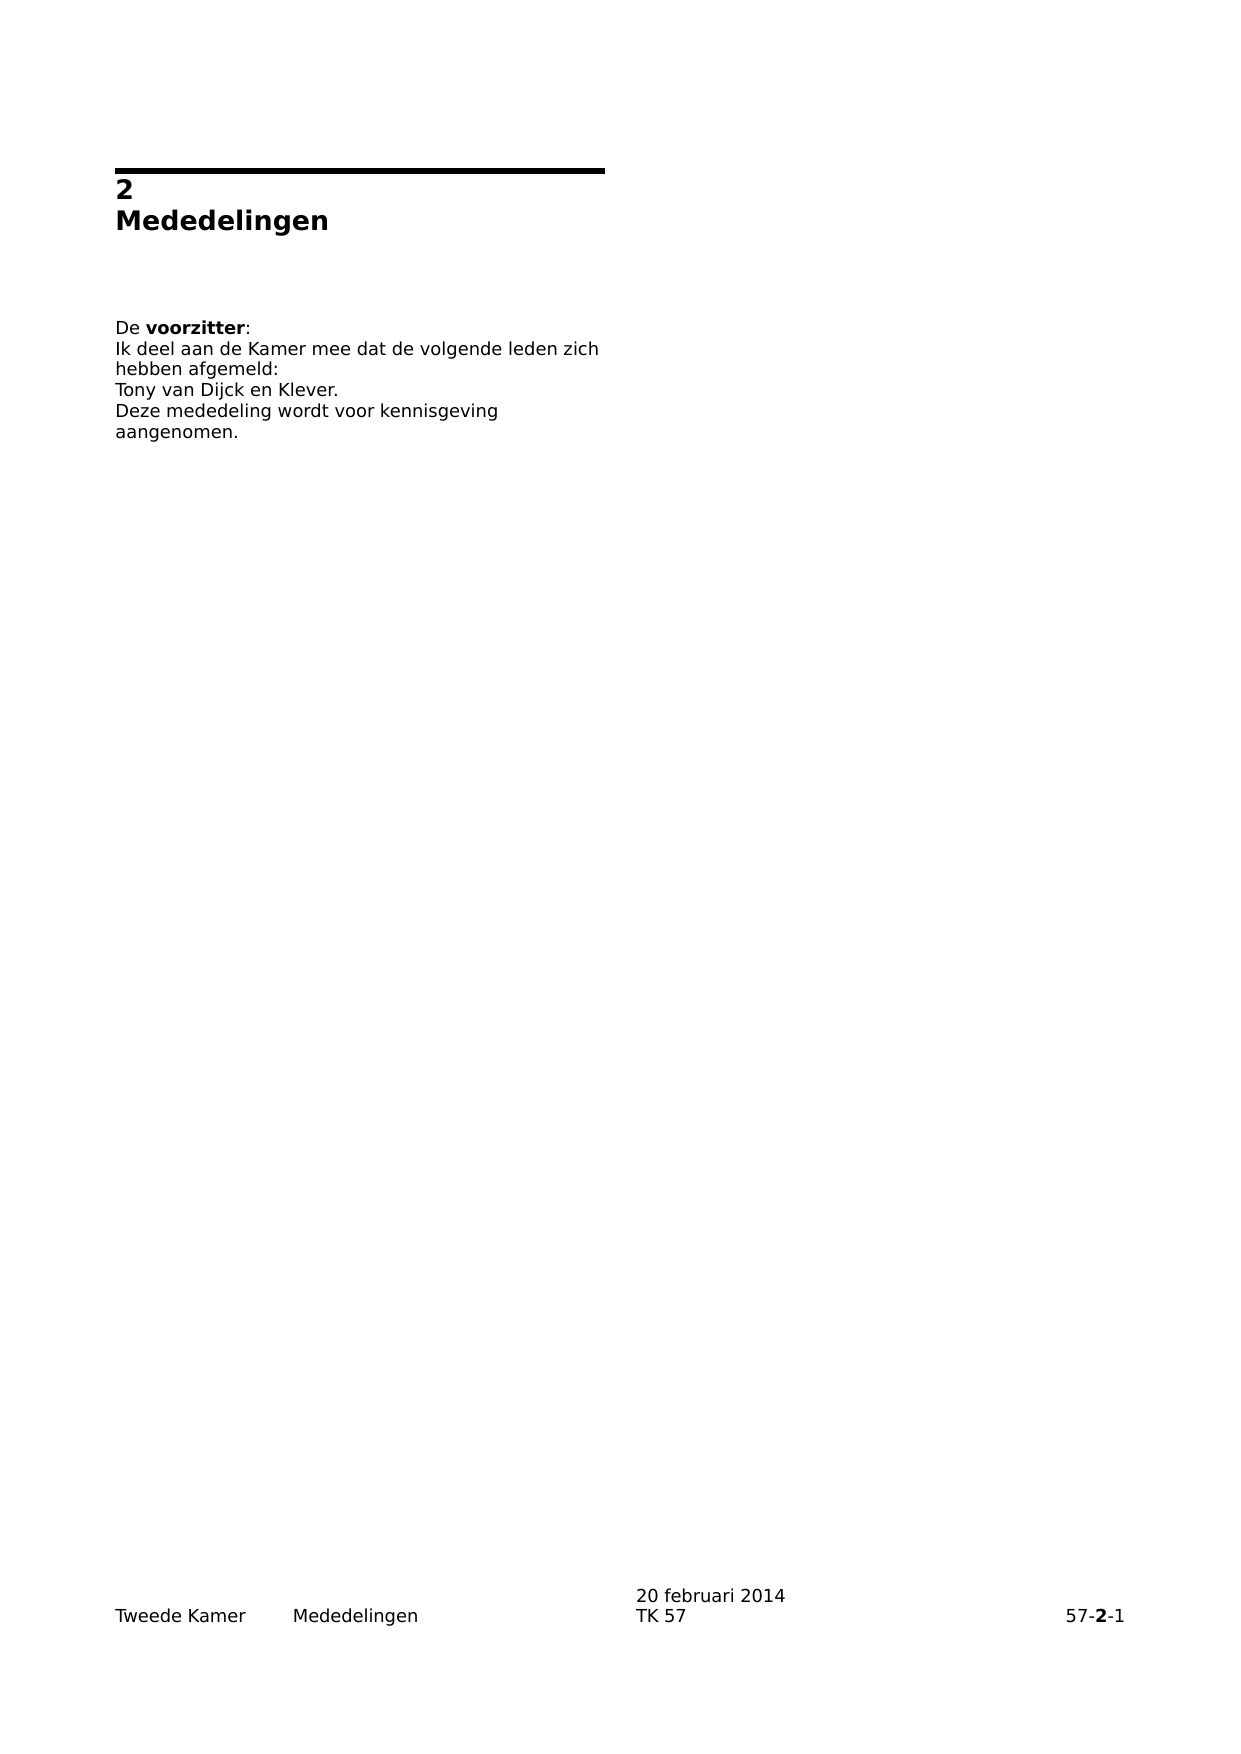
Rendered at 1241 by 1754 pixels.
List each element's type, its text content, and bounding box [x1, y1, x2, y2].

text Deze mededeling wordt voor kennisgeving aangenomen. [115, 401, 605, 442]
text Ik deel aan de Kamer mee dat de volgende leden zich hebben afgemeld: [115, 338, 605, 380]
title 2 Mededelingen [115, 174, 605, 237]
text Tony van Dijck en Klever. [115, 380, 605, 401]
text De voorzitter: [115, 318, 605, 338]
